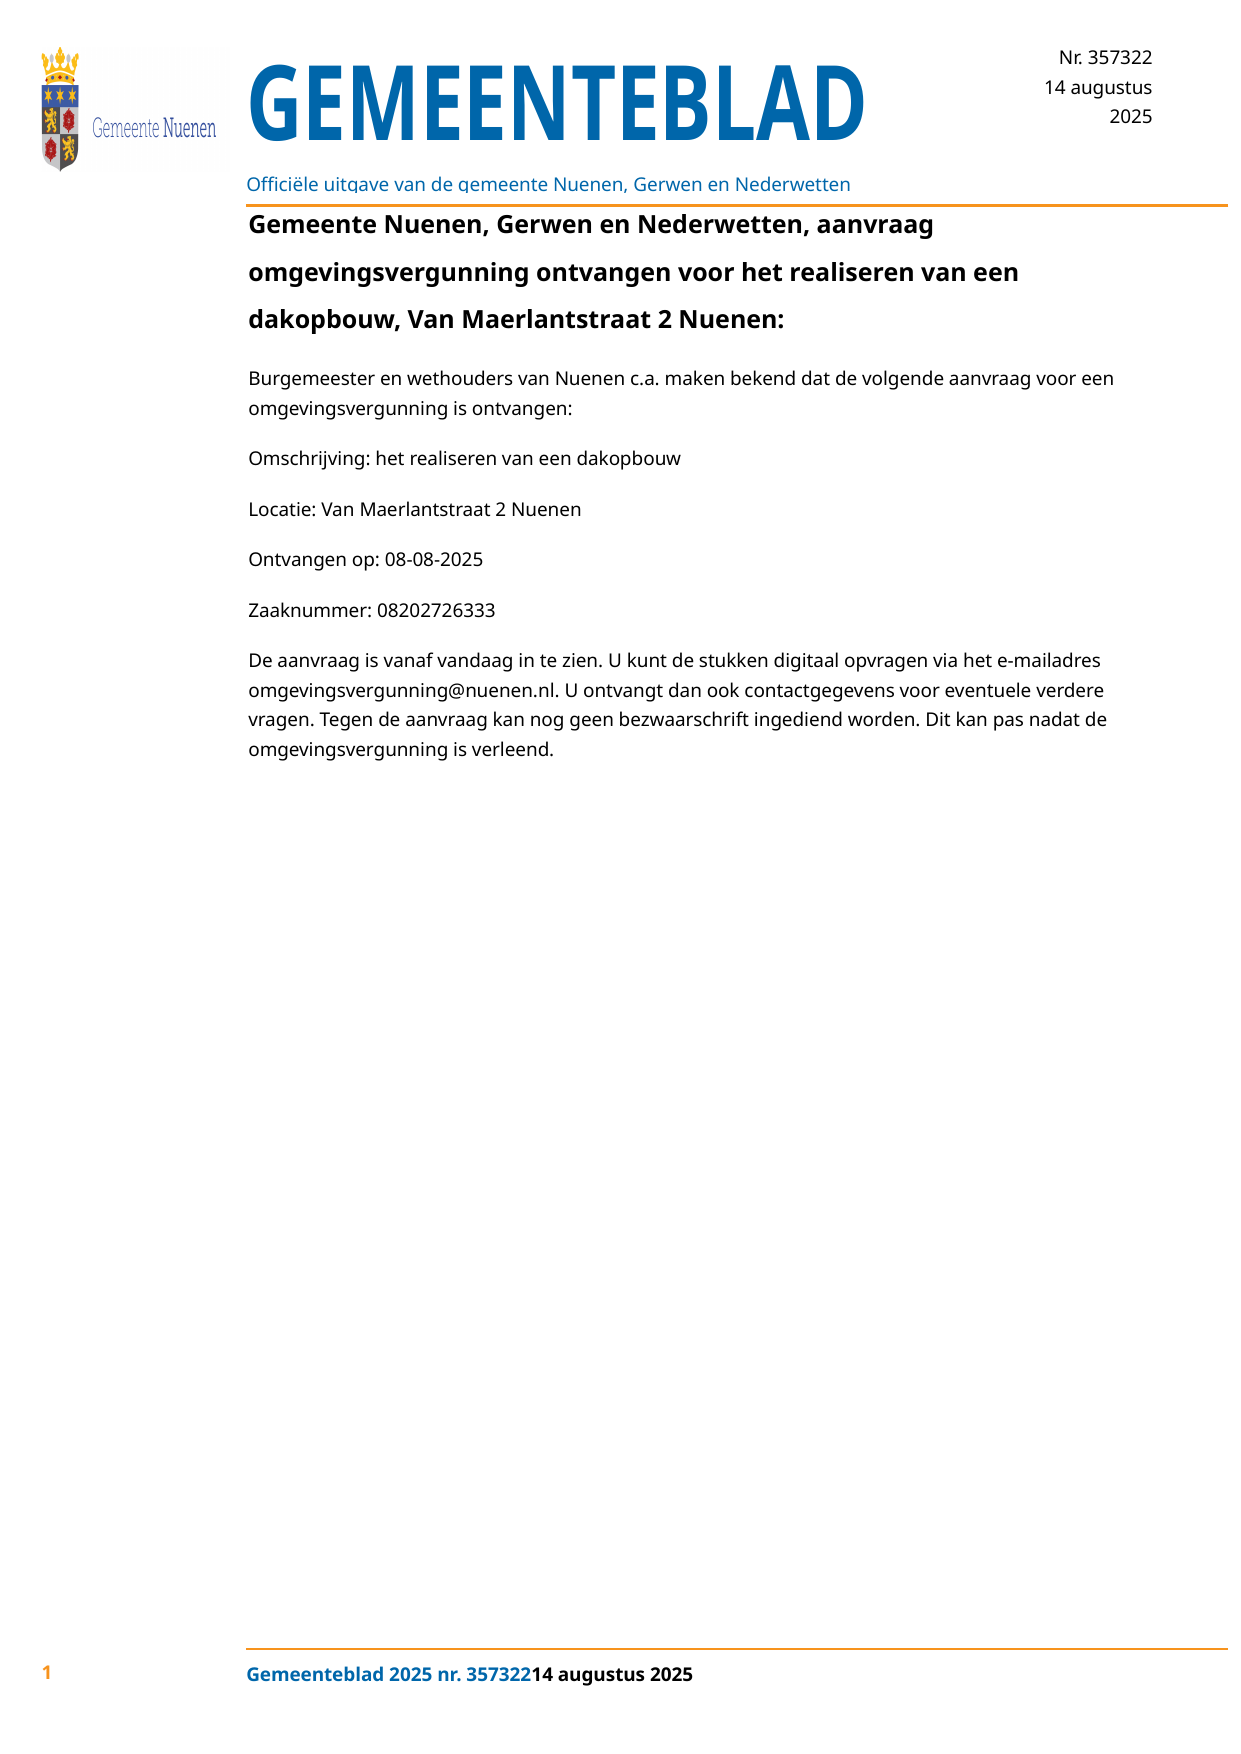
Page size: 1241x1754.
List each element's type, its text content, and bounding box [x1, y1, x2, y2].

text Burgemeester en wethouders van Nuenen c.a. maken bekend dat de volgende aanvraag voor een omgevingsvergunning is ontvangen: [248, 366, 1152, 421]
text Locatie: Van Maerlantstraat 2 Nuenen [248, 496, 1152, 522]
picture [41, 47, 231, 172]
text Ontvangen op: 08-08-2025 [248, 546, 1152, 572]
text De aanvraag is vanaf vandaag in te zien. U kunt de stukken digitaal opvragen via het e-mailadres omgevingsvergunning@nuenen.nl. U ontvangt dan ook contactgegevens voor eventuele verdere vragen. Tegen de aanvraag kan nog geen bezwaarschrift ingediend worden. Dit kan pas nadat de omgevingsvergunning is verleend. [248, 647, 1152, 762]
text Zaaknummer: 08202726333 [248, 597, 1152, 622]
text Omschrijving: het realiseren van een dakopbouw [248, 446, 1152, 471]
text Gemeente Nuenen, Gerwen en Nederwetten, aanvraag omgevingsvergunning ontvangen voor het realiseren van een dakopbouw, Van Maerlantstraat 2 Nuenen: [248, 207, 1152, 336]
